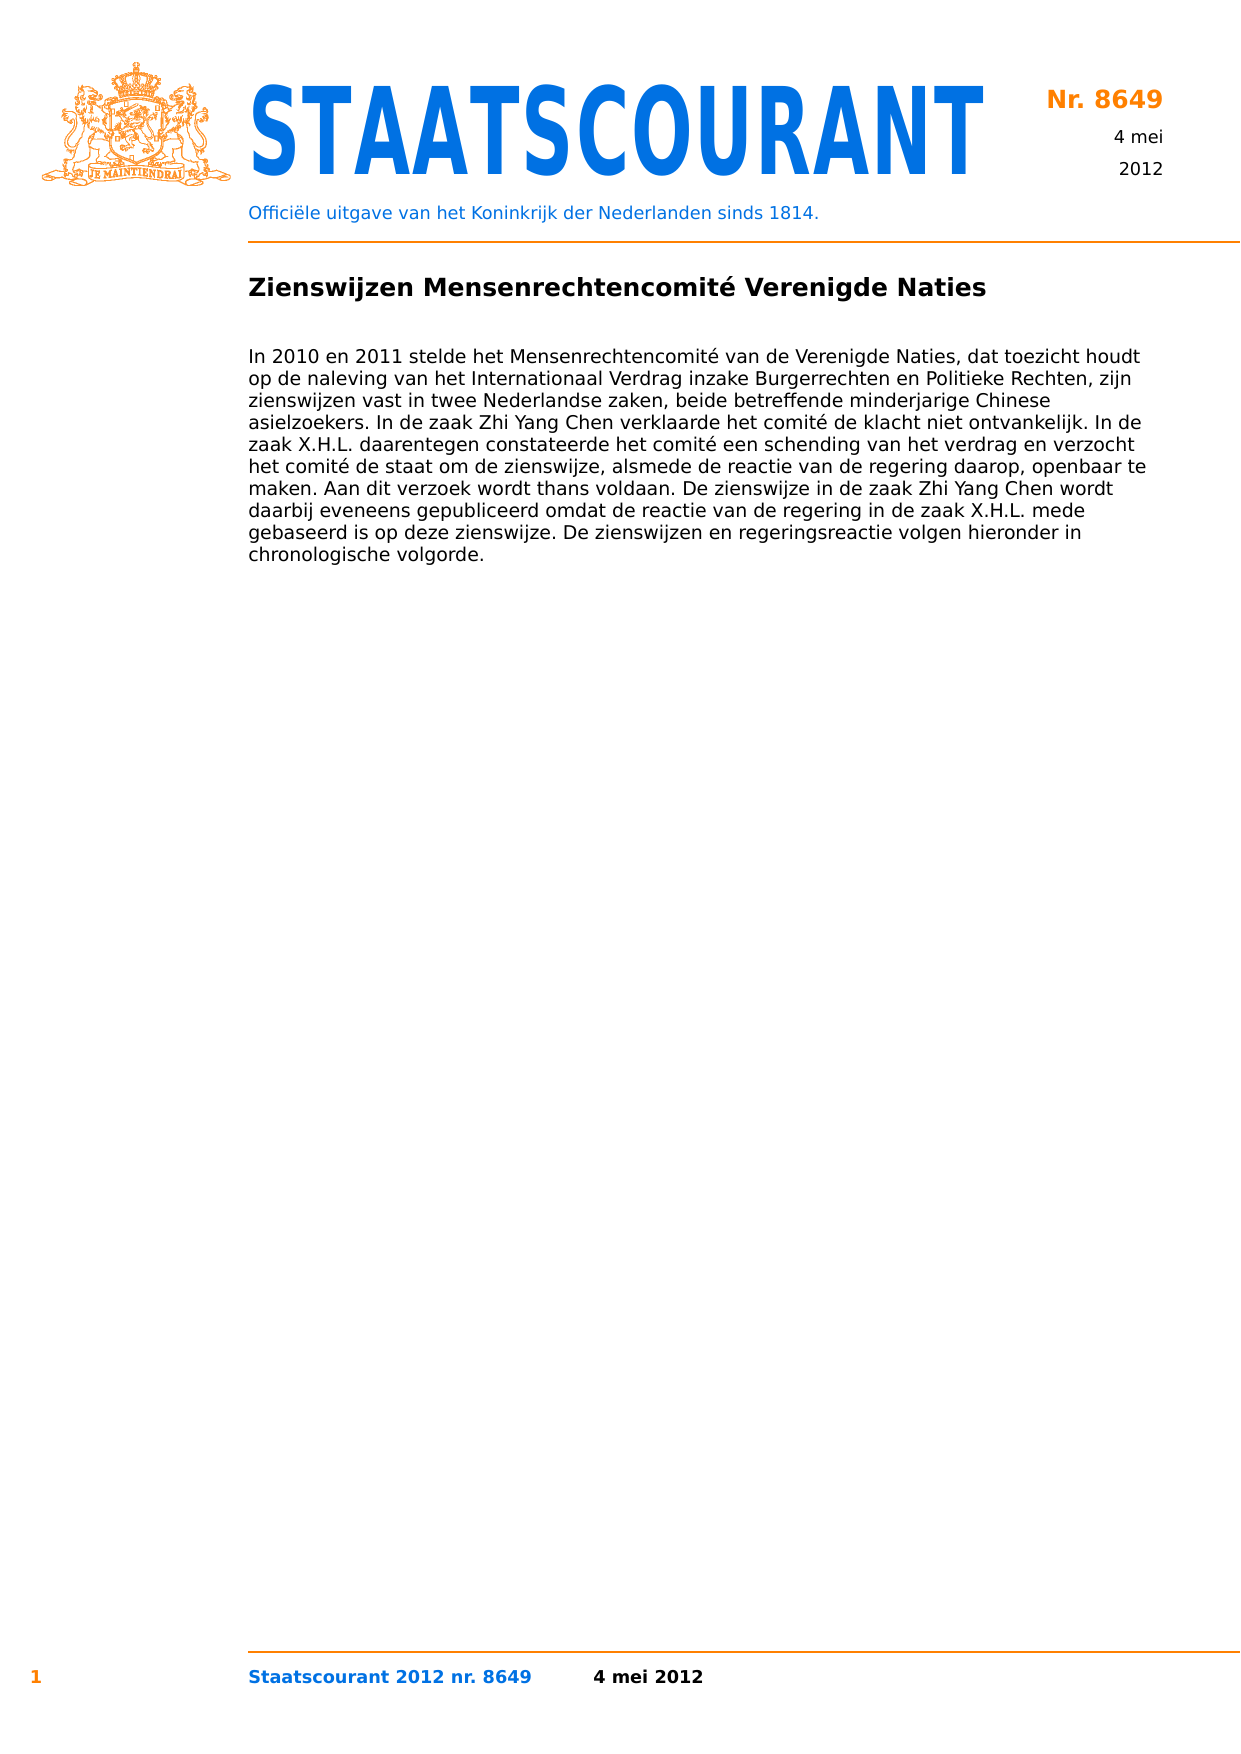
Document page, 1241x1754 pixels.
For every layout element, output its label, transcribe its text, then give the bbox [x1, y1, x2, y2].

picture [41, 62, 231, 186]
table_header [25, 62, 248, 241]
text In 2010 en 2011 stelde het Mensenrechtencomité van de Verenigde Naties, dat toezicht houdt op de naleving van het Internationaal Verdrag inzake Burgerrechten en Politieke Rechten, zijn zienswijzen vast in twee Nederlandse zaken, beide betreffende minderjarige Chinese asielzoekers. In de zaak Zhi Yang Chen verklaarde het comité de klacht niet ontvankelijk. In de zaak X.H.L. daarentegen constateerde het comité een schending van het verdrag en verzocht het comité de staat om de zienswijze, alsmede de reactie van de regering daarop, openbaar te maken. Aan dit verzoek wordt thans voldaan. De zienswijze in de zaak Zhi Yang Chen wordt daarbij eveneens gepubliceerd omdat de reactie van de regering in de zaak X.H.L. mede gebaseerd is op deze zienswijze. De zienswijzen en regeringsreactie volgen hieronder in chronologische volgorde. [248, 346, 1163, 566]
table_header STAATSCOURANT [248, 62, 998, 203]
table_cell 4 mei [998, 121, 1240, 153]
table_cell Officiële uitgave van het Koninkrijk der Nederlanden sinds 1814. [248, 203, 1240, 241]
subtitle Zienswijzen Mensenrechtencomité Verenigde Naties [248, 273, 1163, 302]
table_cell 2012 [998, 153, 1240, 203]
table_header Nr. 8649 [998, 62, 1240, 121]
